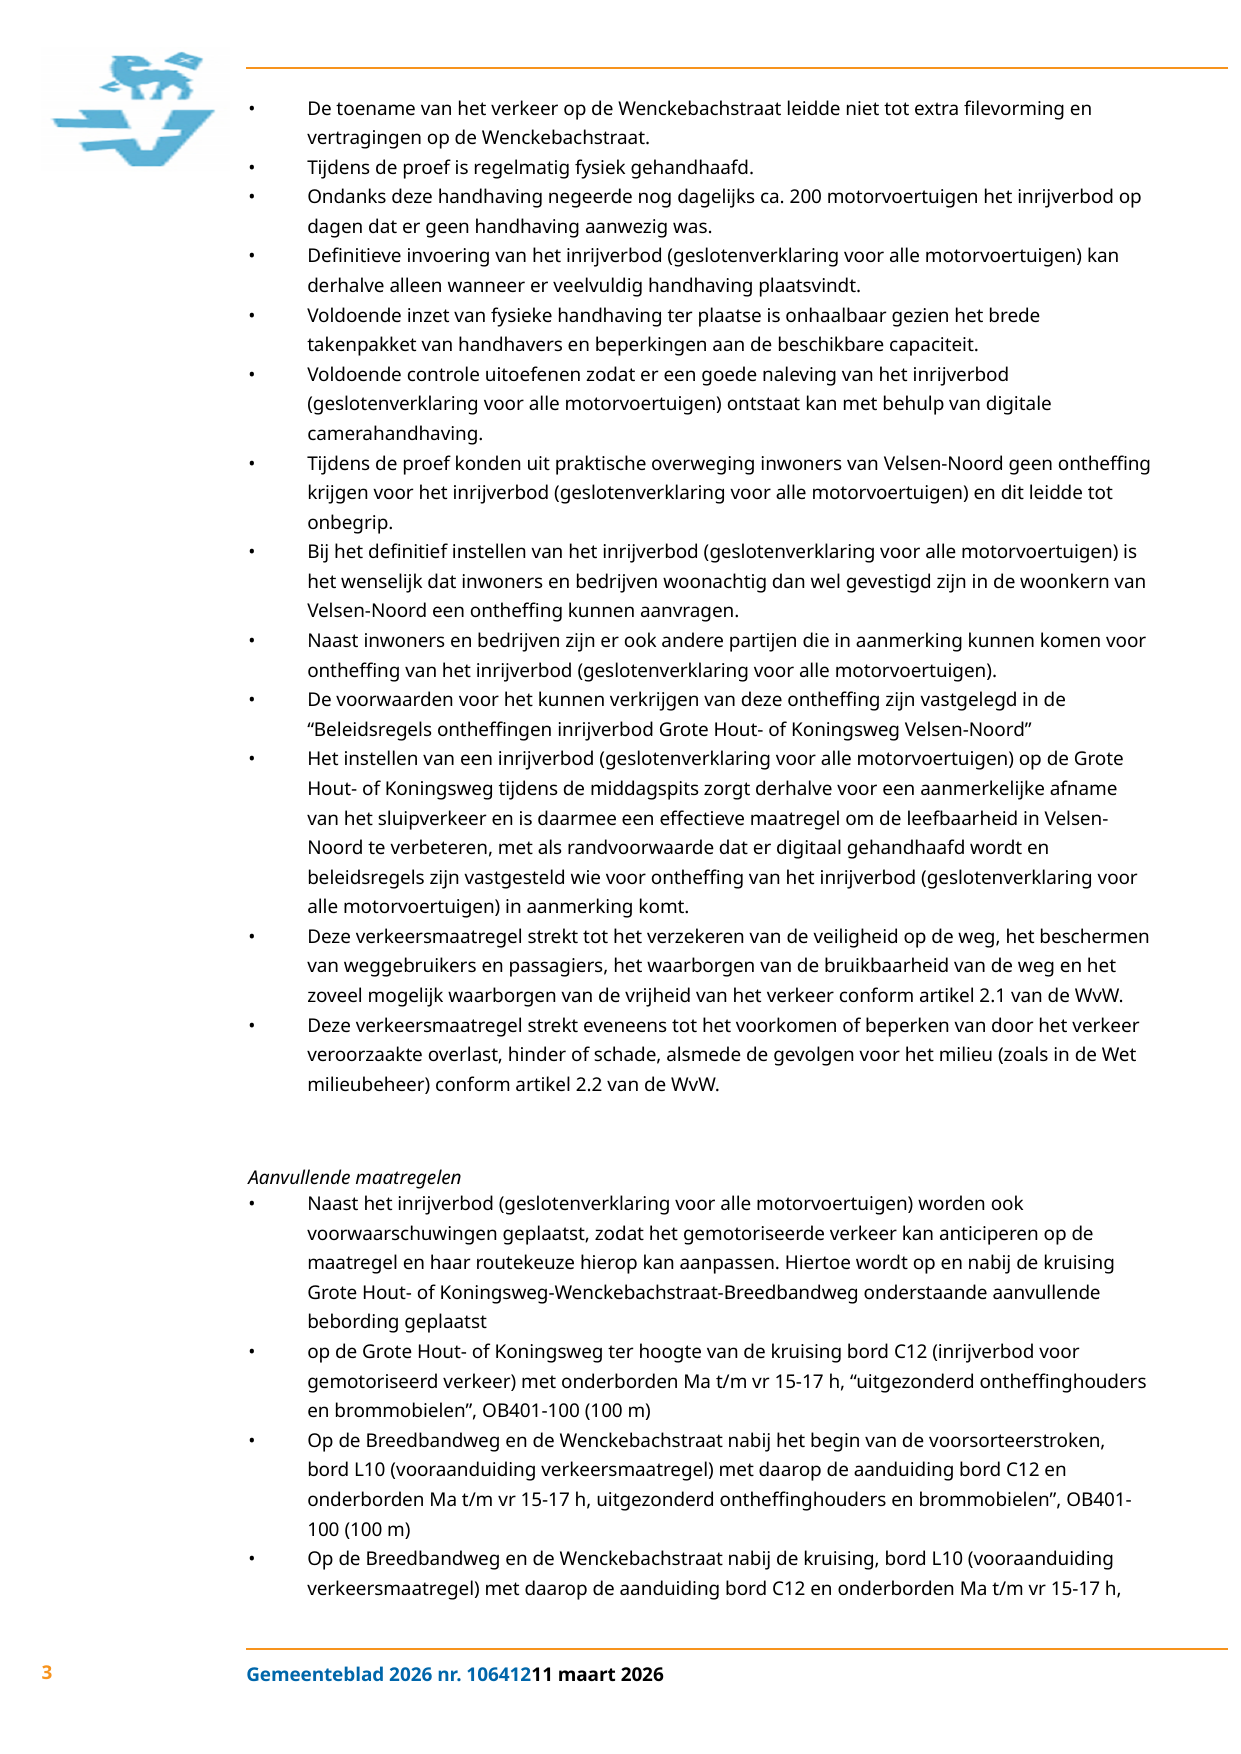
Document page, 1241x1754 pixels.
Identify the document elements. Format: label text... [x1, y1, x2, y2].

list De voorwaarden voor het kunnen verkrijgen van deze ontheffing zijn vastgelegd in de “Beleidsregels ontheffingen inrijverbod Grote Hout- of Koningsweg Velsen-Noord” [248, 686, 1152, 742]
list Ondanks deze handhaving negeerde nog dagelijks ca. 200 motorvoertuigen het inrijverbod op dagen dat er geen handhaving aanwezig was. [248, 183, 1152, 239]
list Deze verkeersmaatregel strekt tot het verzekeren van de veiligheid op de weg, het beschermen van weggebruikers en passagiers, het waarborgen van de bruikbaarheid van de weg en het zoveel mogelijk waarborgen van de vrijheid van het verkeer conform artikel 2.1 van de WvW. [248, 923, 1152, 1008]
list Op de Breedbandweg en de Wenckebachstraat nabij de kruising, bord L10 (vooraanduiding verkeersmaatregel) met daarop de aanduiding bord C12 en onderborden Ma t/m vr 15-17 h, [248, 1545, 1152, 1601]
list Voldoende controle uitoefenen zodat er een goede naleving van het inrijverbod (geslotenverklaring voor alle motorvoertuigen) ontstaat kan met behulp van digitale camerahandhaving. [248, 361, 1152, 446]
list Het instellen van een inrijverbod (geslotenverklaring voor alle motorvoertuigen) op de Grote Hout- of Koningsweg tijdens de middagspits zorgt derhalve voor een aanmerkelijke afname van het sluipverkeer en is daarmee een effectieve maatregel om de leefbaarheid in Velsen-Noord te verbeteren, met als randvoorwaarde dat er digitaal gehandhaafd wordt en beleidsregels zijn vastgesteld wie voor ontheffing van het inrijverbod (geslotenverklaring voor alle motorvoertuigen) in aanmerking komt. [248, 746, 1152, 919]
list Op de Breedbandweg en de Wenckebachstraat nabij het begin van de voorsorteerstroken, bord L10 (vooraanduiding verkeersmaatregel) met daarop de aanduiding bord C12 en onderborden Ma t/m vr 15-17 h, uitgezonderd ontheffinghouders en brommobielen”, OB401-100 (100 m) [248, 1427, 1152, 1541]
list Naast inwoners en bedrijven zijn er ook andere partijen die in aanmerking kunnen komen voor ontheffing van het inrijverbod (geslotenverklaring voor alle motorvoertuigen). [248, 627, 1152, 683]
list Deze verkeersmaatregel strekt eveneens tot het voorkomen of beperken van door het verkeer veroorzaakte overlast, hinder of schade, alsmede de gevolgen voor het milieu (zoals in de Wet milieubeheer) conform artikel 2.2 van de WvW. [248, 1012, 1152, 1097]
list Voldoende inzet van fysieke handhaving ter plaatse is onhaalbaar gezien het brede takenpakket van handhavers en beperkingen aan de beschikbare capaciteit. [248, 302, 1152, 357]
list De toename van het verkeer op de Wenckebachstraat leidde niet tot extra filevorming en vertragingen op de Wenckebachstraat. [248, 95, 1152, 150]
list Bij het definitief instellen van het inrijverbod (geslotenverklaring voor alle motorvoertuigen) is het wenselijk dat inwoners en bedrijven woonachtig dan wel gevestigd zijn in de woonkern van Velsen-Noord een ontheffing kunnen aanvragen. [248, 538, 1152, 623]
list op de Grote Hout- of Koningsweg ter hoogte van de kruising bord C12 (inrijverbod voor gemotoriseerd verkeer) met onderborden Ma t/m vr 15-17 h, “uitgezonderd ontheffinghouders en brommobielen”, OB401-100 (100 m) [248, 1338, 1152, 1423]
picture [41, 47, 231, 172]
list Naast het inrijverbod (geslotenverklaring voor alle motorvoertuigen) worden ook voorwaarschuwingen geplaatst, zodat het gemotoriseerde verkeer kan anticiperen op de maatregel en haar routekeuze hierop kan aanpassen. Hiertoe wordt op en nabij de kruising Grote Hout- of Koningsweg-Wenckebachstraat-Breedbandweg onderstaande aanvullende bebording geplaatst [248, 1190, 1152, 1334]
list Definitieve invoering van het inrijverbod (geslotenverklaring voor alle motorvoertuigen) kan derhalve alleen wanneer er veelvuldig handhaving plaatsvindt. [248, 243, 1152, 298]
list Tijdens de proef is regelmatig fysiek gehandhaafd. [248, 154, 1152, 180]
list Tijdens de proef konden uit praktische overweging inwoners van Velsen-Noord geen ontheffing krijgen voor het inrijverbod (geslotenverklaring voor alle motorvoertuigen) en dit leidde tot onbegrip. [248, 450, 1152, 535]
text Aanvullende maatregelen [248, 1164, 1152, 1190]
